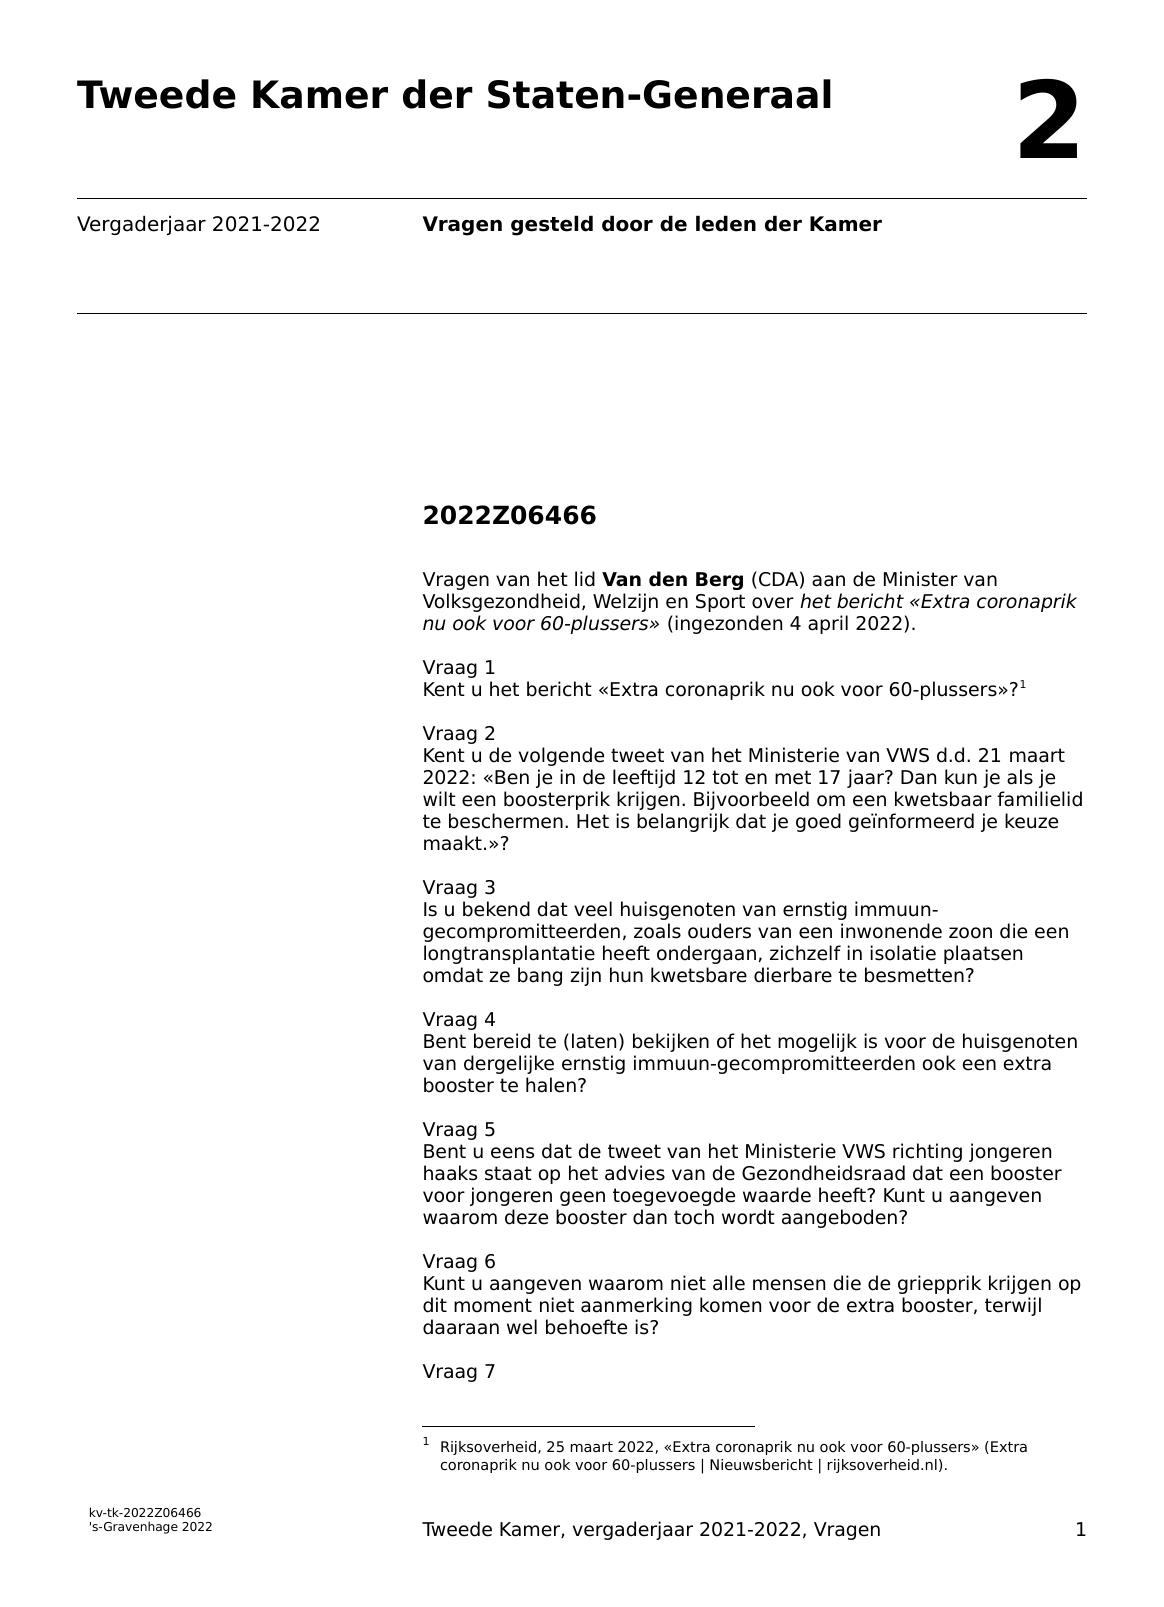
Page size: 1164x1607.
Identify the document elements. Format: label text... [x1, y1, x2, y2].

table_header Tweede Kamer der Staten-Generaal [77, 59, 886, 198]
table_header 2 [886, 59, 1087, 198]
table_cell Vragen gesteld door de leden der Kamer [422, 199, 1087, 313]
text Vraag 6 [422, 1251, 1087, 1273]
text Kent u het bericht «Extra coronaprik nu ook voor 60-plussers»? [422, 679, 1087, 701]
text 's-Gravenhage 2022 [88, 1520, 323, 1534]
text Vraag 1 [422, 657, 1087, 679]
text Vraag 2 [422, 723, 1087, 745]
text kv-tk-2022Z06466 [88, 1506, 323, 1520]
text Vraag 4 [422, 1009, 1087, 1031]
text Bent u eens dat de tweet van het Ministerie VWS richting jongeren haaks staat op het advies van de Gezondheidsraad dat een booster voor jongeren geen toegevoegde waarde heeft? Kunt u aangeven waarom deze booster dan toch wordt aangeboden? [422, 1141, 1087, 1229]
text Rijksoverheid, 25 maart 2022, «Extra coronaprik nu ook voor 60-plussers» (Extra coronaprik nu ook voor 60-plussers | Nieuwsbericht | rijksoverheid.nl). [422, 1435, 1087, 1474]
text Vraag 7 [422, 1361, 1087, 1383]
text Vraag 3 [422, 877, 1087, 899]
text Bent bereid te (laten) bekijken of het mogelijk is voor de huisgenoten van dergelijke ernstig immuun-gecompromitteerden ook een extra booster te halen? [422, 1031, 1087, 1097]
text Vraag 5 [422, 1119, 1087, 1141]
text Vragen van het lid Van den Berg (CDA) aan de Minister van Volksgezondheid, Welzijn en Sport over het bericht «Extra coronaprik nu ook voor 60-plussers» (ingezonden 4 april 2022). [422, 569, 1087, 635]
text Is u bekend dat veel huisgenoten van ernstig immuun-gecompromitteerden, zoals ouders van een inwonende zoon die een longtransplantatie heeft ondergaan, zichzelf in isolatie plaatsen omdat ze bang zijn hun kwetsbare dierbare te besmetten? [422, 899, 1087, 987]
text 2022Z06466 [422, 501, 1087, 531]
text Kunt u aangeven waarom niet alle mensen die de griepprik krijgen op dit moment niet aanmerking komen voor de extra booster, terwijl daaraan wel behoefte is? [422, 1273, 1087, 1339]
text Kent u de volgende tweet van het Ministerie van VWS d.d. 21 maart 2022: «Ben je in de leeftijd 12 tot en met 17 jaar? Dan kun je als je wilt een boosterprik krijgen. Bijvoorbeeld om een kwetsbaar familielid te beschermen. Het is belangrijk dat je goed geïnformeerd je keuze maakt.»? [422, 745, 1087, 855]
table_cell Vergaderjaar 2021-2022 [77, 199, 422, 313]
